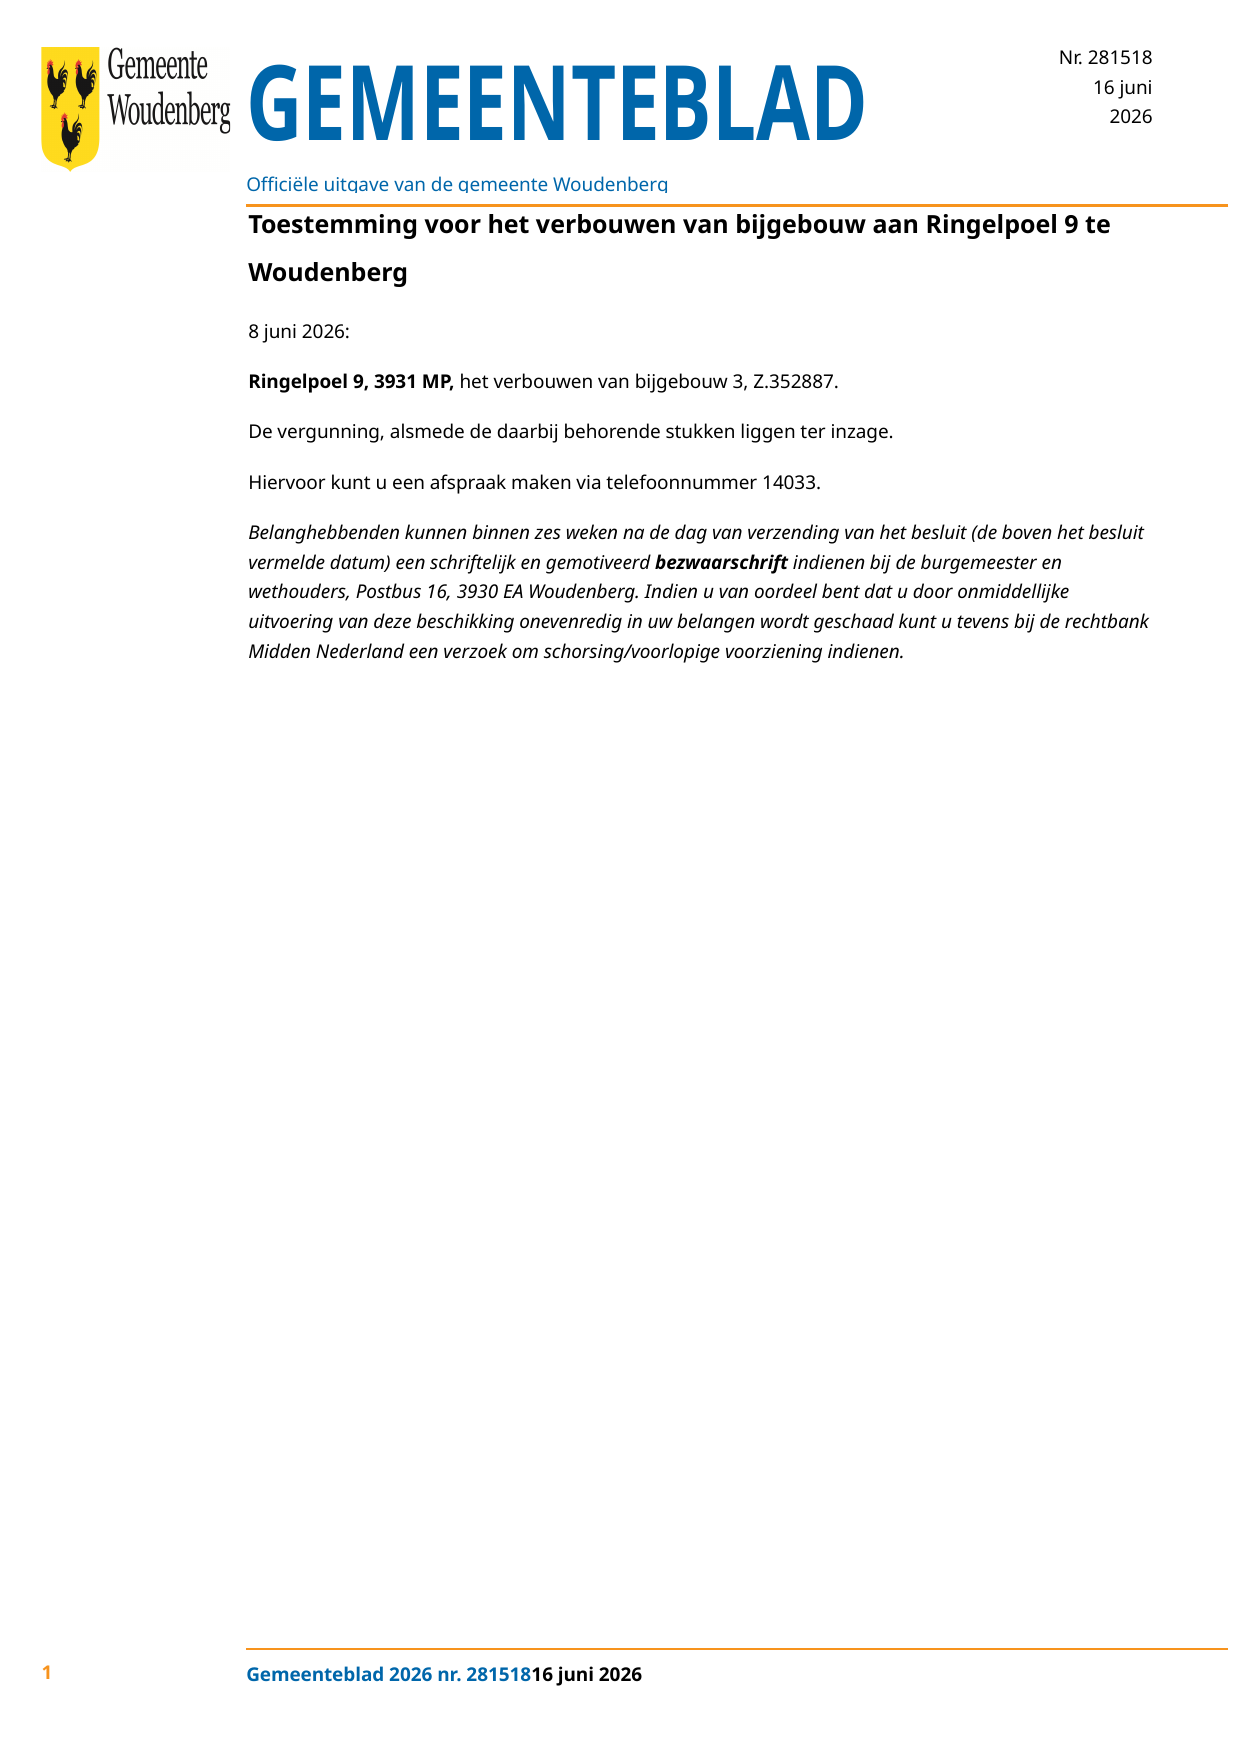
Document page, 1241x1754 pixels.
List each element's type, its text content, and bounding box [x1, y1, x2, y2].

text De vergunning, alsmede de daarbij behorende stukken liggen ter inzage. [248, 419, 1152, 444]
text Hiervoor kunt u een afspraak maken via telefoonnummer 14033. [248, 469, 1152, 495]
text 8 juni 2026: [248, 318, 1152, 344]
picture [41, 47, 231, 172]
text Belanghebbenden kunnen binnen zes weken na de dag van verzending van het besluit (de boven het besluit vermelde datum) een schriftelijk en gemotiveerd bezwaarschrift indienen bij de burgemeester en wethouders, Postbus 16, 3930 EA Woudenberg. Indien u van oordeel bent dat u door onmiddellijke uitvoering van deze beschikking onevenredig in uw belangen wordt geschaad kunt u tevens bij de rechtbank Midden Nederland een verzoek om schorsing/voorlopige voorziening indienen. [248, 519, 1152, 664]
text Toestemming voor het verbouwen van bijgebouw aan Ringelpoel 9 te Woudenberg [248, 207, 1152, 288]
text Ringelpoel 9, 3931 MP, het verbouwen van bijgebouw 3, Z.352887. [248, 368, 1152, 394]
